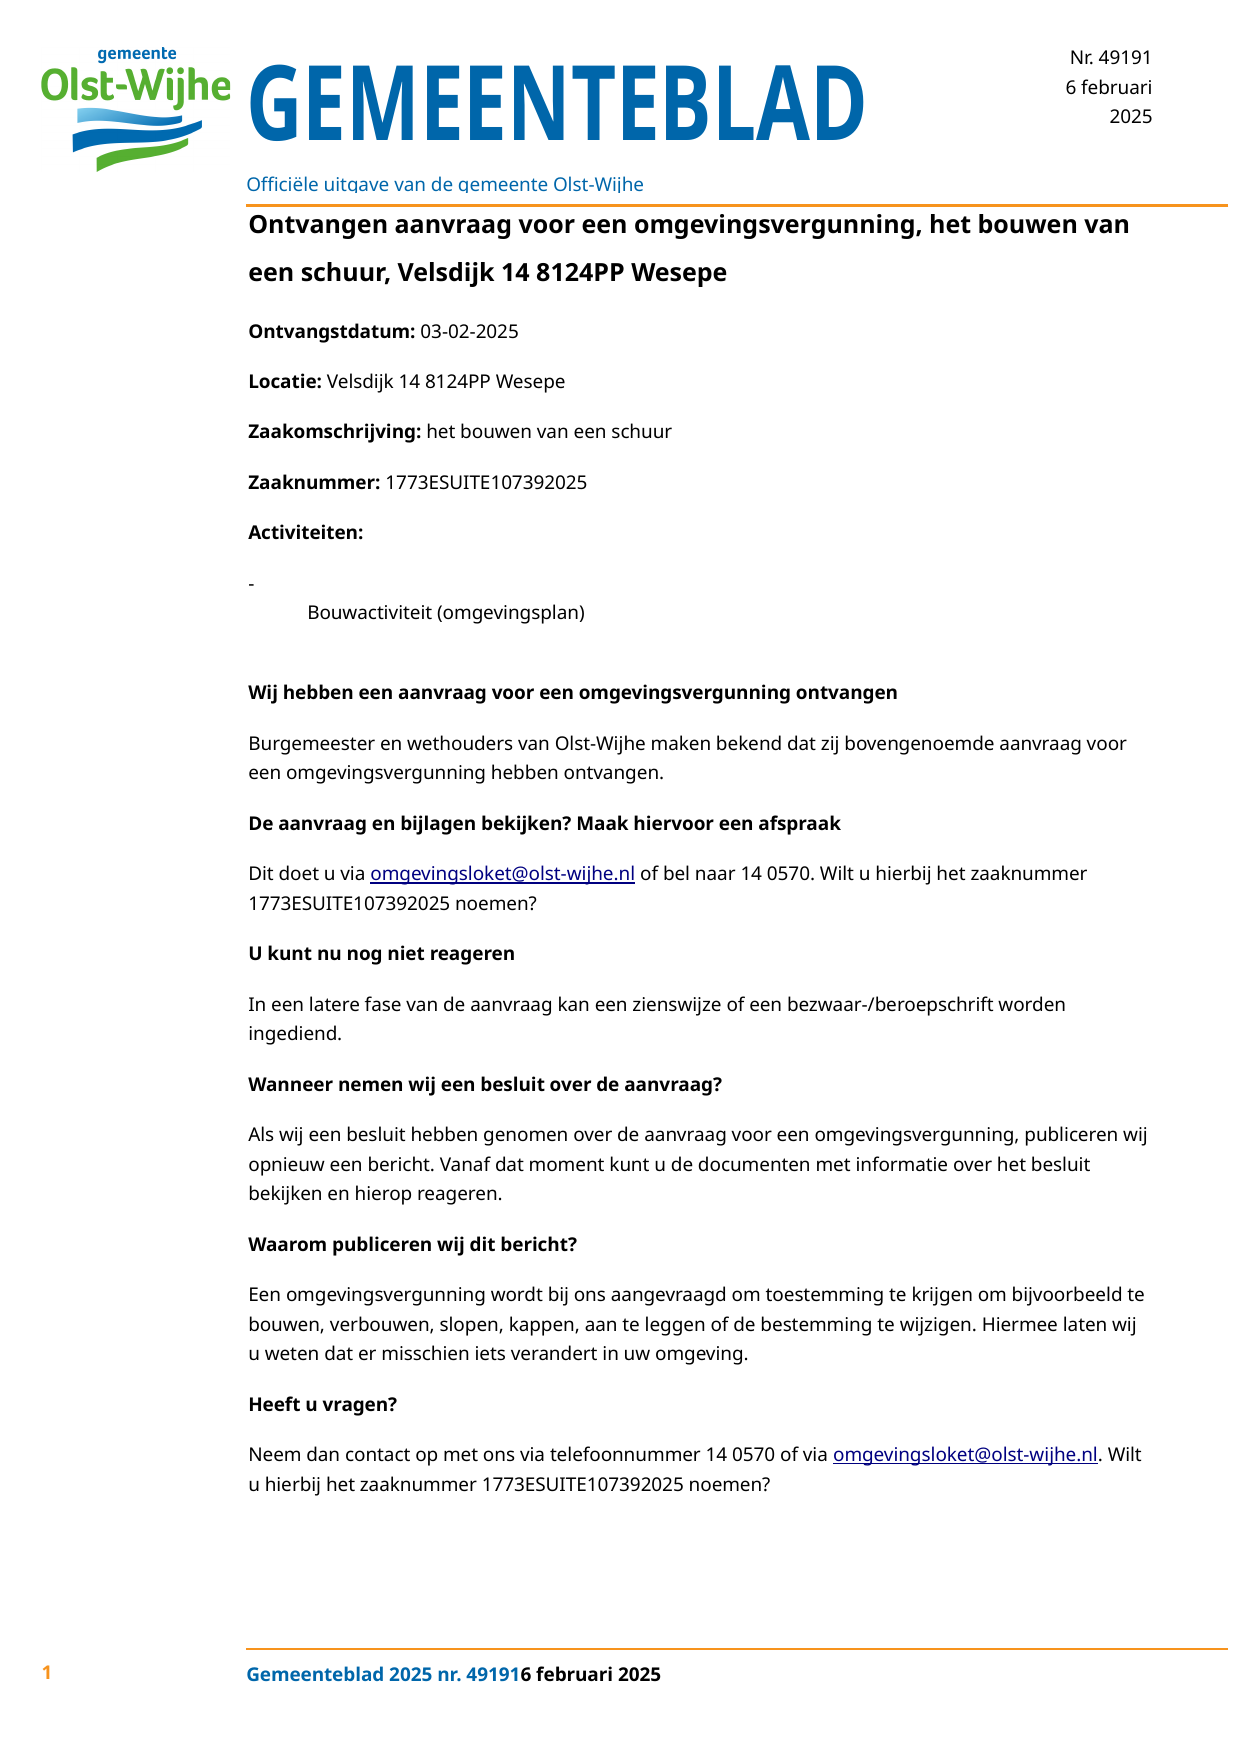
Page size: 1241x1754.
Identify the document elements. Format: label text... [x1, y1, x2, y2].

text Waarom publiceren wij dit bericht? [248, 1231, 1152, 1257]
text In een latere fase van de aanvraag kan een zienswijze of een bezwaar-/beroepschrift worden ingediend. [248, 991, 1152, 1046]
picture [41, 47, 231, 172]
text Ontvangen aanvraag voor een omgevingsvergunning, het bouwen van een schuur, Velsdijk 14 8124PP Wesepe [248, 207, 1152, 288]
text Activiteiten: [248, 519, 1152, 545]
text Zaakomschrijving: het bouwen van een schuur [248, 419, 1152, 444]
text De aanvraag en bijlagen bekijken? Maak hiervoor een afspraak [248, 810, 1152, 836]
text Ontvangstdatum: 03-02-2025 [248, 318, 1152, 344]
text Wij hebben een aanvraag voor een omgevingsvergunning ontvangen [248, 679, 1152, 705]
text Wanneer nemen wij een besluit over de aanvraag? [248, 1071, 1152, 1097]
text Als wij een besluit hebben genomen over de aanvraag voor een omgevingsvergunning, publiceren wij opnieuw een bericht. Vanaf dat moment kunt u de documenten met informatie over het besluit bekijken en hierop reageren. [248, 1121, 1152, 1206]
list Bouwactiviteit (omgevingsplan) [248, 599, 1152, 625]
text Dit doet u via omgevingsloket@olst-wijhe.nl of bel naar 14 0570. Wilt u hierbij het zaaknummer 1773ESUITE107392025 noemen? [248, 860, 1152, 916]
text Een omgevingsvergunning wordt bij ons aangevraagd om toestemming te krijgen om bijvoorbeeld te bouwen, verbouwen, slopen, kappen, aan te leggen of de bestemming te wijzigen. Hiermee laten wij u weten dat er misschien iets verandert in uw omgeving. [248, 1281, 1152, 1366]
text Heeft u vragen? [248, 1391, 1152, 1417]
text Burgemeester en wethouders van Olst-Wijhe maken bekend dat zij bovengenoemde aanvraag voor een omgevingsvergunning hebben ontvangen. [248, 730, 1152, 785]
text U kunt nu nog niet reageren [248, 940, 1152, 966]
text Locatie: Velsdijk 14 8124PP Wesepe [248, 368, 1152, 394]
text Neem dan contact op met ons via telefoonnummer 14 0570 of via omgevingsloket@olst-wijhe.nl. Wilt u hierbij het zaaknummer 1773ESUITE107392025 noemen? [248, 1441, 1152, 1497]
text Zaaknummer: 1773ESUITE107392025 [248, 469, 1152, 495]
